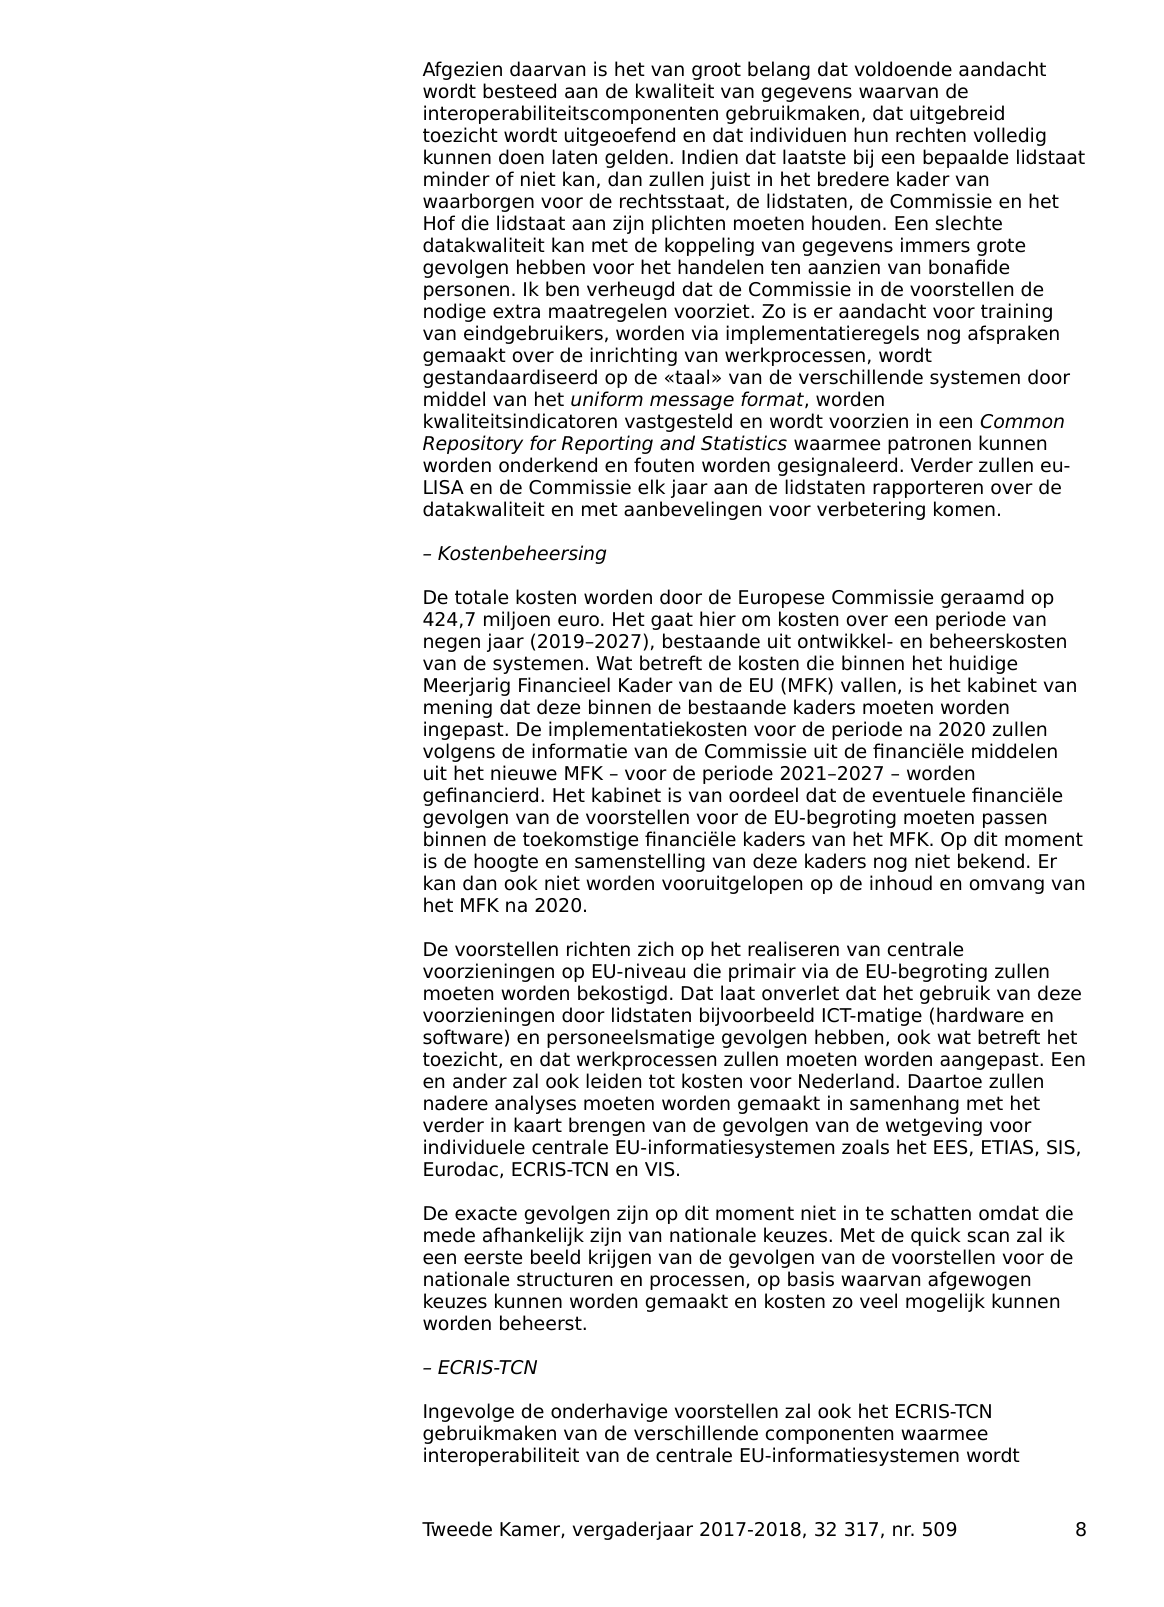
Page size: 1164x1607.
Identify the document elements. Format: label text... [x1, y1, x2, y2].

text Ingevolge de onderhavige voorstellen zal ook het ECRIS-TCN gebruikmaken van de verschillende componenten waarmee interoperabiliteit van de centrale EU-informatiesystemen wordt [422, 1401, 1087, 1467]
text De exacte gevolgen zijn op dit moment niet in te schatten omdat die mede afhankelijk zijn van nationale keuzes. Met de quick scan zal ik een eerste beeld krijgen van de gevolgen van de voorstellen voor de nationale structuren en processen, op basis waarvan afgewogen keuzes kunnen worden gemaakt en kosten zo veel mogelijk kunnen worden beheerst. [422, 1203, 1087, 1335]
text Afgezien daarvan is het van groot belang dat voldoende aandacht wordt besteed aan de kwaliteit van gegevens waarvan de interoperabiliteitscomponenten gebruikmaken, dat uitgebreid toezicht wordt uitgeoefend en dat individuen hun rechten volledig kunnen doen laten gelden. Indien dat laatste bij een bepaalde lidstaat minder of niet kan, dan zullen juist in het bredere kader van waarborgen voor de rechtsstaat, de lidstaten, de Commissie en het Hof die lidstaat aan zijn plichten moeten houden. Een slechte datakwaliteit kan met de koppeling van gegevens immers grote gevolgen hebben voor het handelen ten aanzien van bonafide personen. Ik ben verheugd dat de Commissie in de voorstellen de nodige extra maatregelen voorziet. Zo is er aandacht voor training van eindgebruikers, worden via implementatieregels nog afspraken gemaakt over de inrichting van werkprocessen, wordt gestandaardiseerd op de «taal» van de verschillende systemen door middel van het uniform message format, worden kwaliteitsindicatoren vastgesteld en wordt voorzien in een Common Repository for Reporting and Statistics waarmee patronen kunnen worden onderkend en fouten worden gesignaleerd. Verder zullen eu-LISA en de Commissie elk jaar aan de lidstaten rapporteren over de datakwaliteit en met aanbevelingen voor verbetering komen. [422, 59, 1087, 521]
text De totale kosten worden door de Europese Commissie geraamd op 424,7 miljoen euro. Het gaat hier om kosten over een periode van negen jaar (2019–2027), bestaande uit ontwikkel- en beheerskosten van de systemen. Wat betreft de kosten die binnen het huidige Meerjarig Financieel Kader van de EU (MFK) vallen, is het kabinet van mening dat deze binnen de bestaande kaders moeten worden ingepast. De implementatiekosten voor de periode na 2020 zullen volgens de informatie van de Commissie uit de financiële middelen uit het nieuwe MFK – voor de periode 2021–2027 – worden gefinancierd. Het kabinet is van oordeel dat de eventuele financiële gevolgen van de voorstellen voor de EU-begroting moeten passen binnen de toekomstige financiële kaders van het MFK. Op dit moment is de hoogte en samenstelling van deze kaders nog niet bekend. Er kan dan ook niet worden vooruitgelopen op de inhoud en omvang van het MFK na 2020. [422, 587, 1087, 917]
subtitle – Kostenbeheersing [422, 543, 1087, 565]
text De voorstellen richten zich op het realiseren van centrale voorzieningen op EU-niveau die primair via de EU-begroting zullen moeten worden bekostigd. Dat laat onverlet dat het gebruik van deze voorzieningen door lidstaten bijvoorbeeld ICT-matige (hardware en software) en personeelsmatige gevolgen hebben, ook wat betreft het toezicht, en dat werkprocessen zullen moeten worden aangepast. Een en ander zal ook leiden tot kosten voor Nederland. Daartoe zullen nadere analyses moeten worden gemaakt in samenhang met het verder in kaart brengen van de gevolgen van de wetgeving voor individuele centrale EU-informatiesystemen zoals het EES, ETIAS, SIS, Eurodac, ECRIS-TCN en VIS. [422, 939, 1087, 1181]
subtitle – ECRIS-TCN [422, 1357, 1087, 1379]
